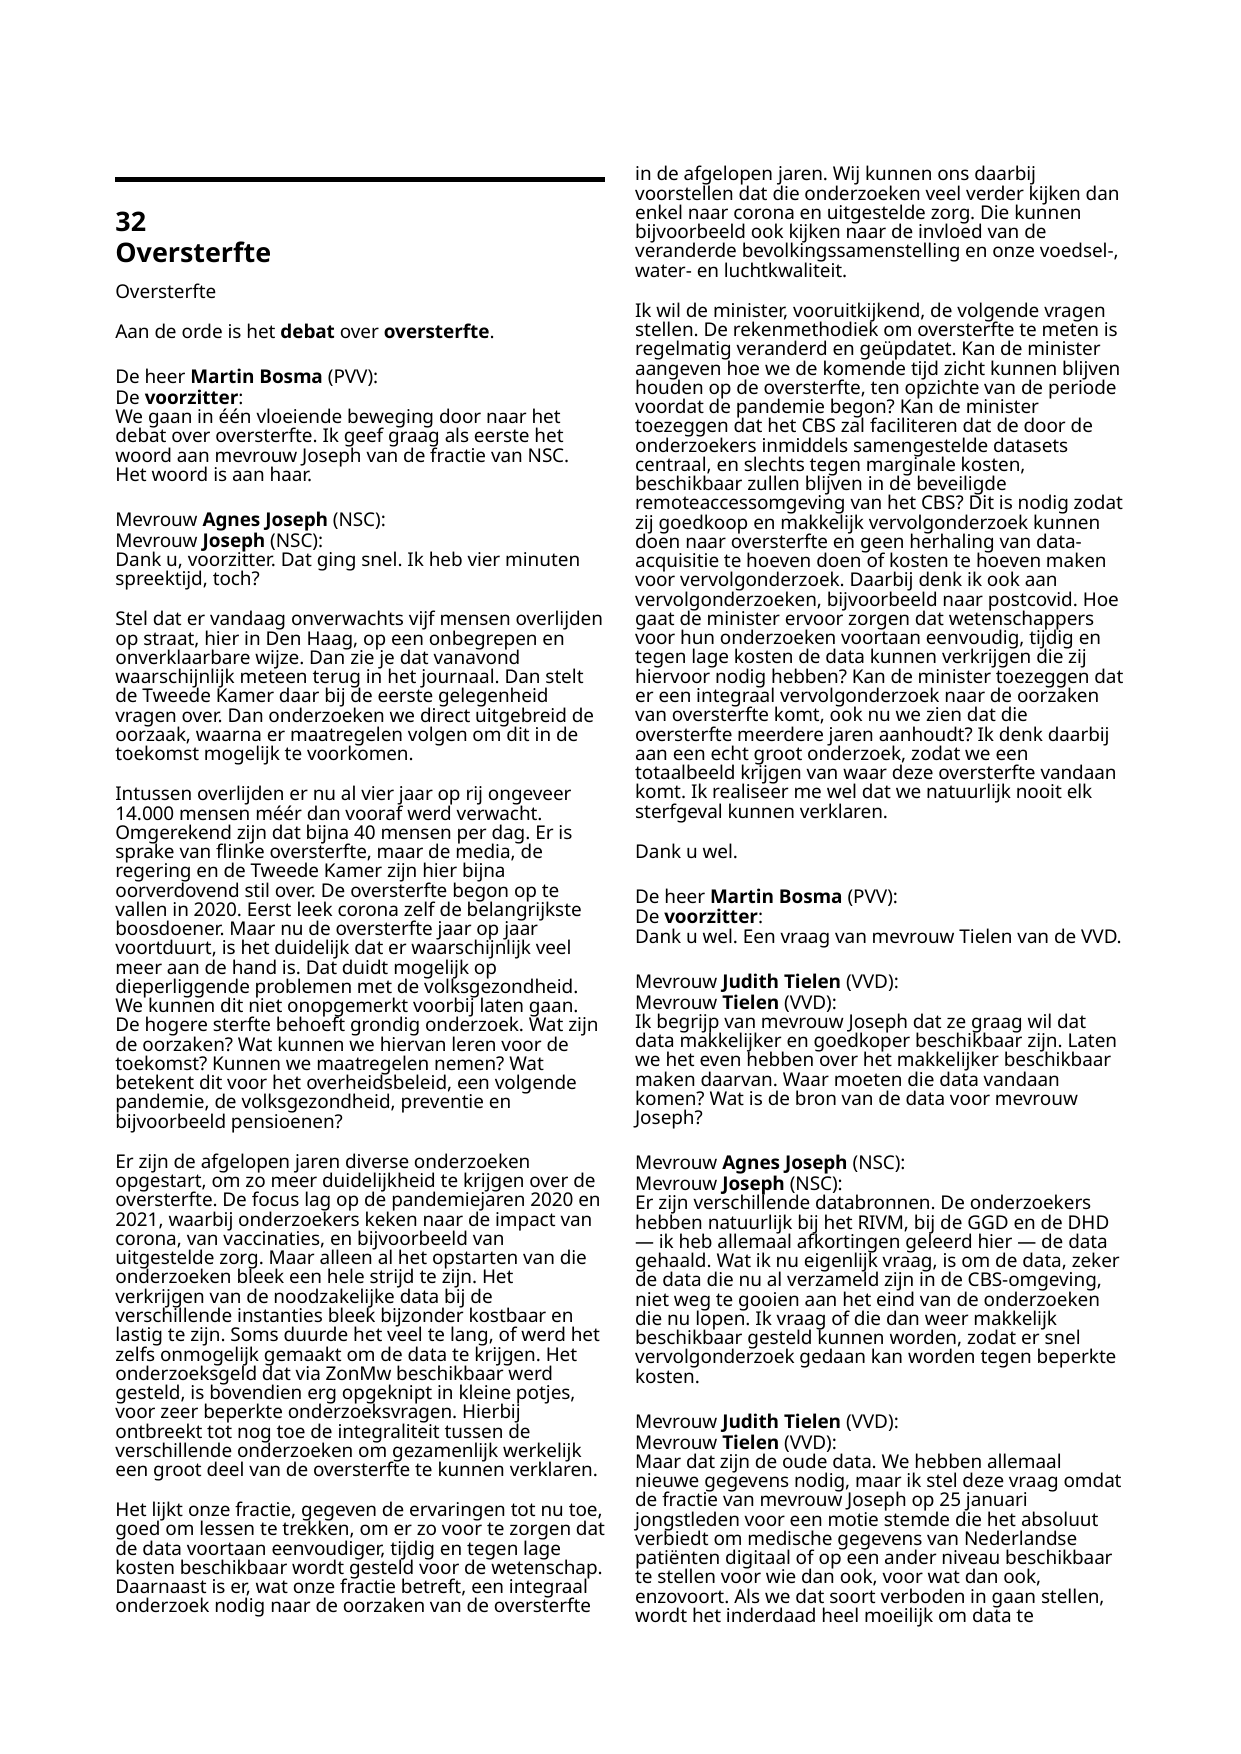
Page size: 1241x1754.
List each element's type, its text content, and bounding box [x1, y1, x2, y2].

text Er zijn de afgelopen jaren diverse onderzoeken opgestart, om zo meer duidelijkheid te krijgen over de oversterfte. De focus lag op de pandemiejaren 2020 en 2021, waarbij onderzoekers keken naar de impact van corona, van vaccinaties, en bijvoorbeeld van uitgestelde zorg. Maar alleen al het opstarten van die onderzoeken bleek een hele strijd te zijn. Het verkrijgen van de noodzakelijke data bij de verschillende instanties bleek bijzonder kostbaar en lastig te zijn. Soms duurde het veel te lang, of werd het zelfs onmogelijk gemaakt om de data te krijgen. Het onderzoeksgeld dat via ZonMw beschikbaar werd gesteld, is bovendien erg opgeknipt in kleine potjes, voor zeer beperkte onderzoeksvragen. Hierbij ontbreekt tot nog toe de integraliteit tussen de verschillende onderzoeken om gezamenlijk werkelijk een groot deel van de oversterfte te kunnen verklaren. [115, 1153, 605, 1480]
text Mevrouw Judith Tielen (VVD): [635, 1408, 1125, 1434]
text Het lijkt onze fractie, gegeven de ervaringen tot nu toe, goed om lessen te trekken, om er zo voor te zorgen dat de data voortaan eenvoudiger, tijdig en tegen lage kosten beschikbaar wordt gesteld voor de wetenschap. Daarnaast is er, wat onze fractie betreft, een integraal onderzoek nodig naar de oorzaken van de oversterfte [115, 1501, 605, 1617]
text De voorzitter: [635, 908, 1125, 928]
text Er zijn verschillende databronnen. De onderzoekers hebben natuurlijk bij het RIVM, bij de GGD en de DHD — ik heb allemaal afkortingen geleerd hier — de data gehaald. Wat ik nu eigenlijk vraag, is om de data, zeker de data die nu al verzameld zijn in de CBS-omgeving, niet weg te gooien aan het eind van de onderzoeken die nu lopen. Ik vraag of die dan weer makkelijk beschikbaar gesteld kunnen worden, zodat er snel vervolgonderzoek gedaan kan worden tegen beperkte kosten. [635, 1194, 1125, 1387]
text Oversterfte [115, 283, 605, 302]
text Oversterfte [115, 239, 605, 283]
text Mevrouw Judith Tielen (VVD): [635, 968, 1125, 994]
text Ik wil de minister, vooruitkijkend, de volgende vragen stellen. De rekenmethodiek om oversterfte te meten is regelmatig veranderd en geüpdatet. Kan de minister aangeven hoe we de komende tijd zicht kunnen blijven houden op de oversterfte, ten opzichte van de periode voordat de pandemie begon? Kan de minister toezeggen dat het CBS zal faciliteren dat de door de onderzoekers inmiddels samengestelde datasets centraal, en slechts tegen marginale kosten, beschikbaar zullen blijven in de beveiligde remoteaccessomgeving van het CBS? Dit is nodig zodat zij goedkoop en makkelijk vervolgonderzoek kunnen doen naar oversterfte en geen herhaling van data-acquisitie te hoeven doen of kosten te hoeven maken voor vervolgonderzoek. Daarbij denk ik ook aan vervolgonderzoeken, bijvoorbeeld naar postcovid. Hoe gaat de minister ervoor zorgen dat wetenschappers voor hun onderzoeken voortaan eenvoudig, tijdig en tegen lage kosten de data kunnen verkrijgen die zij hiervoor nodig hebben? Kan de minister toezeggen dat er een integraal vervolgonderzoek naar de oorzaken van oversterfte komt, ook nu we zien dat die oversterfte meerdere jaren aanhoudt? Ik denk daarbij aan een echt groot onderzoek, zodat we een totaalbeeld krijgen van waar deze oversterfte vandaan komt. Ik realiseer me wel dat we natuurlijk nooit elk sterfgeval kunnen verklaren. [635, 302, 1125, 822]
text We gaan in één vloeiende beweging door naar het debat over oversterfte. Ik geef graag als eerste het woord aan mevrouw Joseph van de fractie van NSC. Het woord is aan haar. [115, 408, 605, 485]
text in de afgelopen jaren. Wij kunnen ons daarbij voorstellen dat die onderzoeken veel verder kijken dan enkel naar corona en uitgestelde zorg. Die kunnen bijvoorbeeld ook kijken naar de invloed van de veranderde bevolkingssamenstelling en onze voedsel-, water- en luchtkwaliteit. [635, 165, 1125, 281]
text Stel dat er vandaag onverwachts vijf mensen overlijden op straat, hier in Den Haag, op een onbegrepen en onverklaarbare wijze. Dan zie je dat vanavond waarschijnlijk meteen terug in het journaal. Dan stelt de Tweede Kamer daar bij de eerste gelegenheid vragen over. Dan onderzoeken we direct uitgebreid de oorzaak, waarna er maatregelen volgen om dit in de toekomst mogelijk te voorkomen. [115, 610, 605, 764]
text De heer Martin Bosma (PVV): [115, 363, 605, 389]
text 32 [115, 203, 605, 239]
text Aan de orde is het debat over oversterfte. [115, 323, 605, 342]
text Dank u wel. [635, 843, 1125, 862]
text Mevrouw Joseph (NSC): [115, 532, 605, 551]
text Mevrouw Agnes Joseph (NSC): [635, 1149, 1125, 1175]
text Mevrouw Agnes Joseph (NSC): [115, 506, 605, 532]
text Mevrouw Tielen (VVD): [635, 1434, 1125, 1453]
text Mevrouw Joseph (NSC): [635, 1175, 1125, 1194]
text Ik begrijp van mevrouw Joseph dat ze graag wil dat data makkelijker en goedkoper beschikbaar zijn. Laten we het even hebben over het makkelijker beschikbaar maken daarvan. Waar moeten die data vandaan komen? Wat is de bron van de data voor mevrouw Joseph? [635, 1013, 1125, 1128]
text Mevrouw Tielen (VVD): [635, 994, 1125, 1013]
text Intussen overlijden er nu al vier jaar op rij ongeveer 14.000 mensen méér dan vooraf werd verwacht. Omgerekend zijn dat bijna 40 mensen per dag. Er is sprake van flinke oversterfte, maar de media, de regering en de Tweede Kamer zijn hier bijna oorverdovend stil over. De oversterfte begon op te vallen in 2020. Eerst leek corona zelf de belangrijkste boosdoener. Maar nu de oversterfte jaar op jaar voortduurt, is het duidelijk dat er waarschijnlijk veel meer aan de hand is. Dat duidt mogelijk op dieperliggende problemen met de volksgezondheid. We kunnen dit niet onopgemerkt voorbij laten gaan. De hogere sterfte behoeft grondig onderzoek. Wat zijn de oorzaken? Wat kunnen we hiervan leren voor de toekomst? Kunnen we maatregelen nemen? Wat betekent dit voor het overheidsbeleid, een volgende pandemie, de volksgezondheid, preventie en bijvoorbeeld pensioenen? [115, 785, 605, 1132]
text Maar dat zijn de oude data. We hebben allemaal nieuwe gegevens nodig, maar ik stel deze vraag omdat de fractie van mevrouw Joseph op 25 januari jongstleden voor een motie stemde die het absoluut verbiedt om medische gegevens van Nederlandse patiënten digitaal of op een ander niveau beschikbaar te stellen voor wie dan ook, voor wat dan ook, enzovoort. Als we dat soort verboden in gaan stellen, wordt het inderdaad heel moeilijk om data te [635, 1453, 1125, 1626]
text De voorzitter: [115, 389, 605, 408]
text Dank u wel. Een vraag van mevrouw Tielen van de VVD. [635, 928, 1125, 947]
text De heer Martin Bosma (PVV): [635, 883, 1125, 908]
text Dank u, voorzitter. Dat ging snel. Ik heb vier minuten spreektijd, toch? [115, 551, 605, 589]
